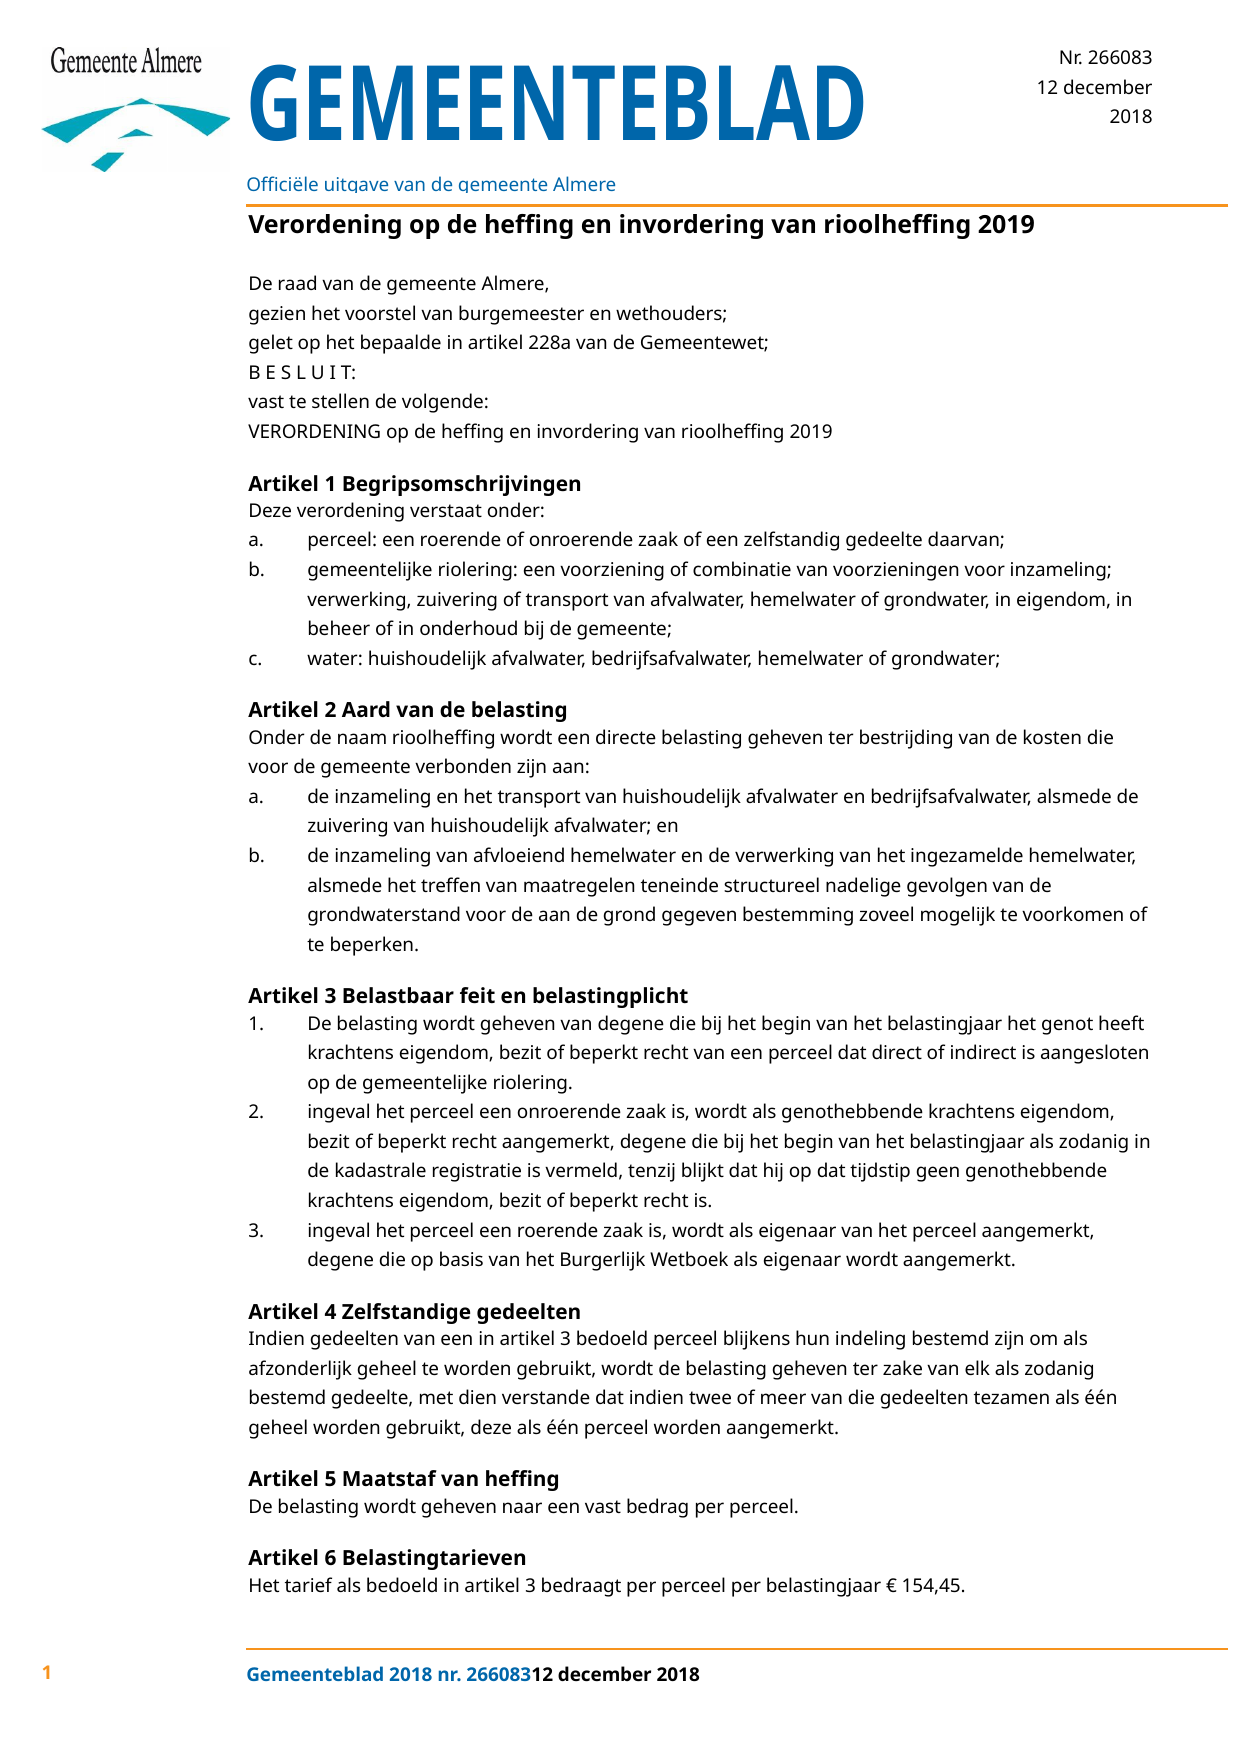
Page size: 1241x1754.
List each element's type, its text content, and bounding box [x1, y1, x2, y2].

text Indien gedeelten van een in artikel 3 bedoeld perceel blijkens hun indeling bestemd zijn om als afzonderlijk geheel te worden gebruikt, wordt de belasting geheven ter zake van elk als zodanig bestemd gedeelte, met dien verstande dat indien twee of meer van die gedeelten tezamen als één geheel worden gebruikt, deze als één perceel worden aangemerkt. [248, 1325, 1152, 1440]
list ingeval het perceel een onroerende zaak is, wordt als genothebbende krachtens eigendom, bezit of beperkt recht aangemerkt, degene die bij het begin van het belastingjaar als zodanig in de kadastrale registratie is vermeld, tenzij blijkt dat hij op dat tijdstip geen genothebbende krachtens eigendom, bezit of beperkt recht is. [248, 1098, 1152, 1213]
list de inzameling en het transport van huishoudelijk afvalwater en bedrijfsafvalwater, alsmede de zuivering van huishoudelijk afvalwater; en [248, 783, 1152, 838]
list gemeentelijke riolering: een voorziening of combinatie van voorzieningen voor inzameling; verwerking, zuivering of transport van afvalwater, hemelwater of grondwater, in eigendom, in beheer of in onderhoud bij de gemeente; [248, 556, 1152, 641]
list de inzameling van afvloeiend hemelwater en de verwerking van het ingezamelde hemelwater, alsmede het treffen van maatregelen teneinde structureel nadelige gevolgen van de grondwaterstand voor de aan de grond gegeven bestemming zoveel mogelijk te voorkomen of te beperken. [248, 842, 1152, 957]
text Deze verordening verstaat onder: [248, 497, 1152, 523]
text Artikel 1 Begripsomschrijvingen [248, 469, 1152, 497]
list water: huishoudelijk afvalwater, bedrijfsafvalwater, hemelwater of grondwater; [248, 645, 1152, 671]
list ingeval het perceel een roerende zaak is, wordt als eigenaar van het perceel aangemerkt, degene die op basis van het Burgerlijk Wetboek als eigenaar wordt aangemerkt. [248, 1217, 1152, 1272]
list De belasting wordt geheven van degene die bij het begin van het belastingjaar het genot heeft krachtens eigendom, bezit of beperkt recht van een perceel dat direct of indirect is aangesloten op de gemeentelijke riolering. [248, 1010, 1152, 1095]
text De belasting wordt geheven naar een vast bedrag per perceel. [248, 1493, 1152, 1519]
text Artikel 2 Aard van de belasting [248, 695, 1152, 724]
text Artikel 3 Belastbaar feit en belastingplicht [248, 981, 1152, 1010]
text gezien het voorstel van burgemeester en wethouders; [248, 300, 1152, 326]
text Artikel 6 Belastingtarieven [248, 1543, 1152, 1572]
text VERORDENING op de heffing en invordering van rioolheffing 2019 [248, 418, 1152, 444]
text gelet op het bepaalde in artikel 228a van de Gemeentewet; [248, 329, 1152, 355]
text Verordening op de heffing en invordering van rioolheffing 2019 [248, 207, 1152, 241]
text Onder de naam rioolheffing wordt een directe belasting geheven ter bestrijding van de kosten die voor de gemeente verbonden zijn aan: [248, 724, 1152, 779]
list perceel: een roerende of onroerende zaak of een zelfstandig gedeelte daarvan; [248, 527, 1152, 552]
text De raad van de gemeente Almere, [248, 270, 1152, 296]
text vast te stellen de volgende: [248, 389, 1152, 414]
text B E S L U I T: [248, 359, 1152, 385]
picture [41, 47, 231, 172]
text Het tarief als bedoeld in artikel 3 bedraagt per perceel per belastingjaar € 154,45. [248, 1572, 1152, 1597]
text Artikel 5 Maatstaf van heffing [248, 1464, 1152, 1493]
text Artikel 4 Zelfstandige gedeelten [248, 1297, 1152, 1325]
